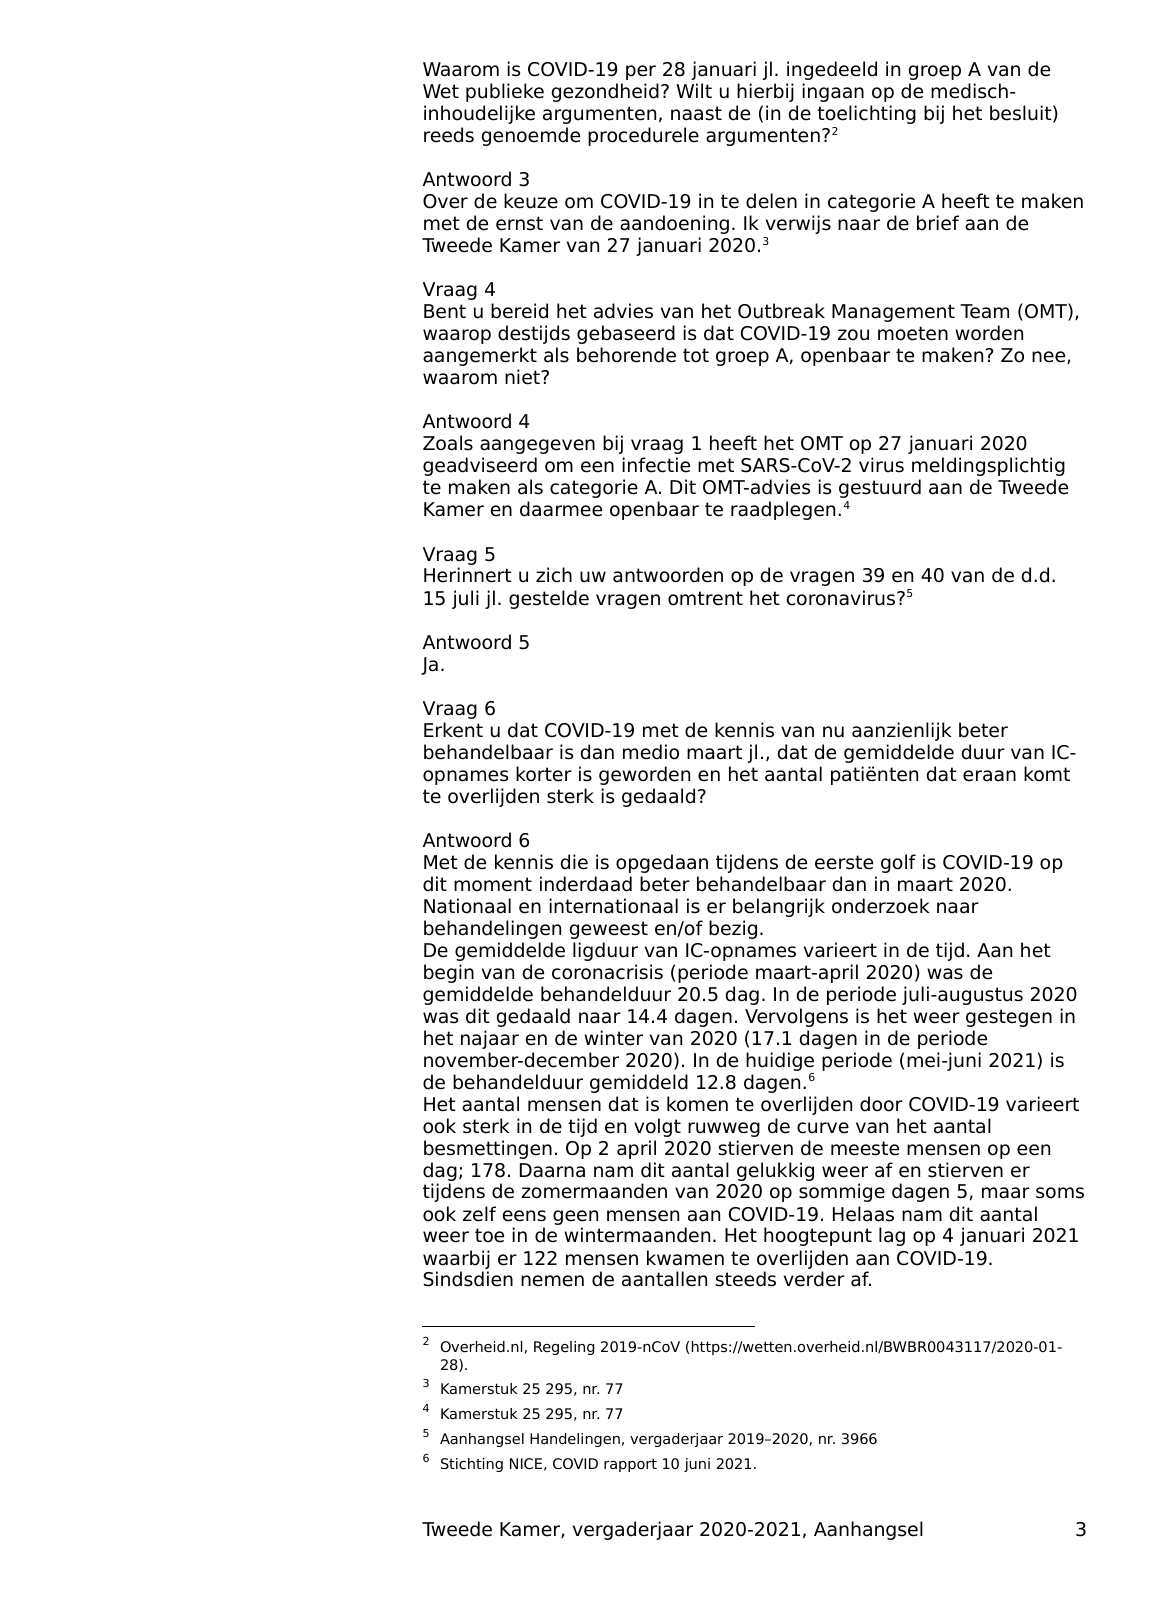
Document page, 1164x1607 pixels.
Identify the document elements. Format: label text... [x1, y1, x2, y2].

text Waarom is COVID-19 per 28 januari jl. ingedeeld in groep A van de Wet publieke gezondheid? Wilt u hierbij ingaan op de medisch-inhoudelijke argumenten, naast de (in de toelichting bij het besluit) reeds genoemde procedurele argumenten? [422, 59, 1087, 147]
text Aanhangsel Handelingen, vergaderjaar 2019–2020, nr. 3966 [422, 1427, 1087, 1449]
text Antwoord 5 [422, 632, 1087, 653]
text Kamerstuk 25 295, nr. 77 [422, 1402, 1087, 1424]
text De gemiddelde ligduur van IC-opnames varieert in de tijd. Aan het begin van de coronacrisis (periode maart-april 2020) was de gemiddelde behandelduur 20.5 dag. In de periode juli-augustus 2020 was dit gedaald naar 14.4 dagen. Vervolgens is het weer gestegen in het najaar en de winter van 2020 (17.1 dagen in de periode november-december 2020). In de huidige periode (mei-juni 2021) is de behandelduur gemiddeld 12.8 dagen. [422, 940, 1087, 1093]
text Vraag 5 [422, 543, 1087, 565]
text Stichting NICE, COVID rapport 10 juni 2021. [422, 1452, 1087, 1474]
text Vraag 6 [422, 698, 1087, 720]
text Ja. [422, 653, 1087, 676]
text Zoals aangegeven bij vraag 1 heeft het OMT op 27 januari 2020 geadviseerd om een infectie met SARS-CoV-2 virus meldingsplichtig te maken als categorie A. Dit OMT-advies is gestuurd aan de Tweede Kamer en daarmee openbaar te raadplegen. [422, 433, 1087, 521]
text Bent u bereid het advies van het Outbreak Management Team (OMT), waarop destijds gebaseerd is dat COVID-19 zou moeten worden aangemerkt als behorende tot groep A, openbaar te maken? Zo nee, waarom niet? [422, 301, 1087, 389]
text Antwoord 4 [422, 411, 1087, 433]
text Antwoord 6 [422, 830, 1087, 852]
text Over de keuze om COVID-19 in te delen in categorie A heeft te maken met de ernst van de aandoening. Ik verwijs naar de brief aan de Tweede Kamer van 27 januari 2020. [422, 191, 1087, 257]
text Erkent u dat COVID-19 met de kennis van nu aanzienlijk beter behandelbaar is dan medio maart jl., dat de gemiddelde duur van IC-opnames korter is geworden en het aantal patiënten dat eraan komt te overlijden sterk is gedaald? [422, 720, 1087, 808]
text Herinnert u zich uw antwoorden op de vragen 39 en 40 van de d.d. 15 juli jl. gestelde vragen omtrent het coronavirus? [422, 565, 1087, 609]
text Antwoord 3 [422, 169, 1087, 191]
text Met de kennis die is opgedaan tijdens de eerste golf is COVID-19 op dit moment inderdaad beter behandelbaar dan in maart 2020. Nationaal en internationaal is er belangrijk onderzoek naar behandelingen geweest en/of bezig. [422, 852, 1087, 940]
text Het aantal mensen dat is komen te overlijden door COVID-19 varieert ook sterk in de tijd en volgt ruwweg de curve van het aantal besmettingen. Op 2 april 2020 stierven de meeste mensen op een dag; 178. Daarna nam dit aantal gelukkig weer af en stierven er tijdens de zomermaanden van 2020 op sommige dagen 5, maar soms ook zelf eens geen mensen aan COVID-19. Helaas nam dit aantal weer toe in de wintermaanden. Het hoogtepunt lag op 4 januari 2021 waarbij er 122 mensen kwamen te overlijden aan COVID-19. Sindsdien nemen de aantallen steeds verder af. [422, 1093, 1087, 1291]
text Kamerstuk 25 295, nr. 77 [422, 1377, 1087, 1399]
text Vraag 4 [422, 279, 1087, 301]
text Overheid.nl, Regeling 2019-nCoV (https://wetten.overheid.nl/BWBR0043117/2020-01-28). [422, 1335, 1087, 1374]
